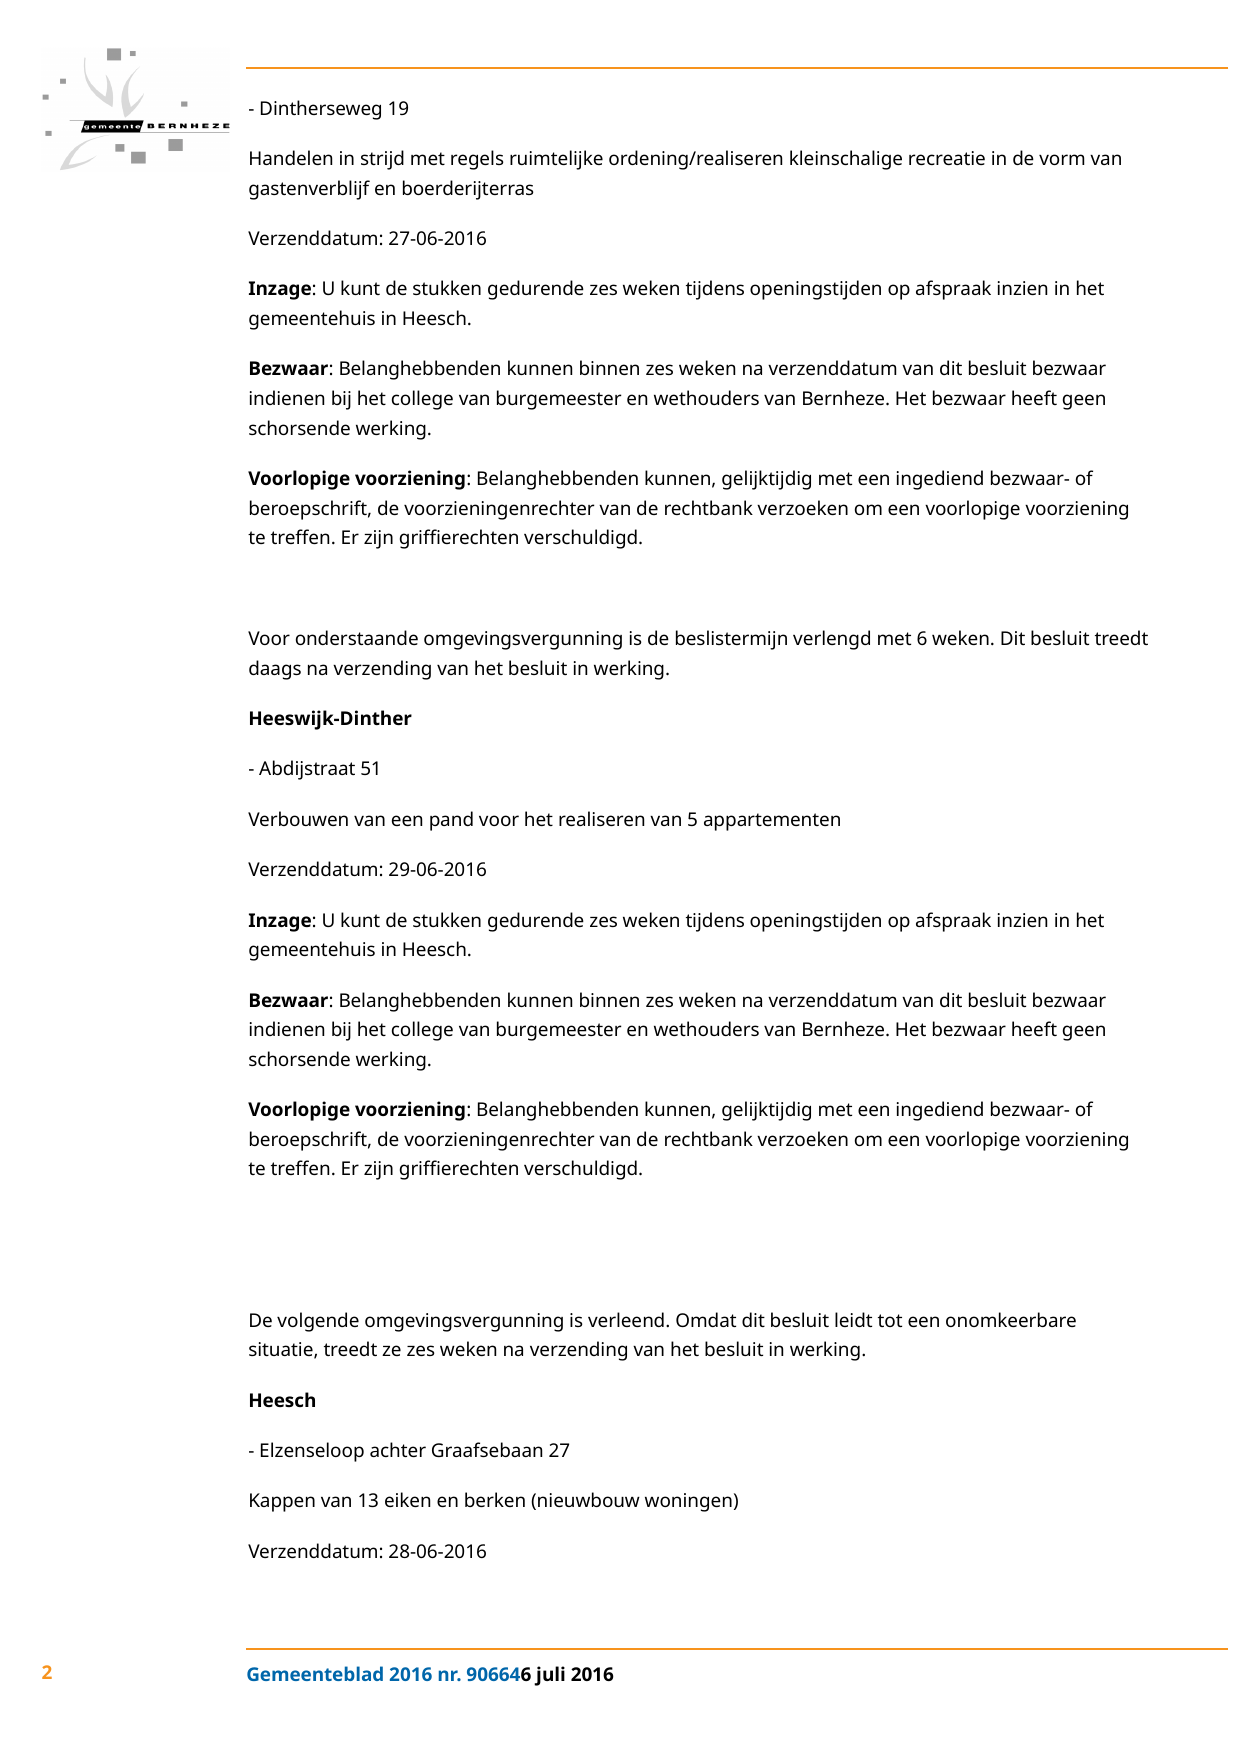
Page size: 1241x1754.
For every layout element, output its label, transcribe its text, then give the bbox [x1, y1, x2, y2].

text Verbouwen van een pand voor het realiseren van 5 appartementen [248, 806, 1152, 832]
text Bezwaar: Belanghebbenden kunnen binnen zes weken na verzenddatum van dit besluit bezwaar indienen bij het college van burgemeester en wethouders van Bernheze. Het bezwaar heeft geen schorsende werking. [248, 987, 1152, 1072]
text Verzenddatum: 28-06-2016 [248, 1538, 1152, 1564]
text Inzage: U kunt de stukken gedurende zes weken tijdens openingstijden op afspraak inzien in het gemeentehuis in Heesch. [248, 276, 1152, 331]
text Heesch [248, 1387, 1152, 1413]
text - Elzenseloop achter Graafsebaan 27 [248, 1437, 1152, 1463]
text Bezwaar: Belanghebbenden kunnen binnen zes weken na verzenddatum van dit besluit bezwaar indienen bij het college van burgemeester en wethouders van Bernheze. Het bezwaar heeft geen schorsende werking. [248, 356, 1152, 441]
text Heeswijk-Dinther [248, 705, 1152, 731]
text - Dintherseweg 19 [248, 95, 1152, 121]
text De volgende omgevingsvergunning is verleend. Omdat dit besluit leidt tot een onomkeerbare situatie, treedt ze zes weken na verzending van het besluit in werking. [248, 1307, 1152, 1362]
text Voorlopige voorziening: Belanghebbenden kunnen, gelijktijdig met een ingediend bezwaar- of beroepschrift, de voorzieningenrechter van de rechtbank verzoeken om een voorlopige voorziening te treffen. Er zijn griffierechten verschuldigd. [248, 465, 1152, 550]
text Kappen van 13 eiken en berken (nieuwbouw woningen) [248, 1488, 1152, 1513]
text Voor onderstaande omgevingsvergunning is de beslistermijn verlengd met 6 weken. Dit besluit treedt daags na verzending van het besluit in werking. [248, 625, 1152, 681]
text - Abdijstraat 51 [248, 756, 1152, 781]
text Handelen in strijd met regels ruimtelijke ordening/realiseren kleinschalige recreatie in de vorm van gastenverblijf en boerderijterras [248, 145, 1152, 201]
text Verzenddatum: 29-06-2016 [248, 856, 1152, 882]
text Inzage: U kunt de stukken gedurende zes weken tijdens openingstijden op afspraak inzien in het gemeentehuis in Heesch. [248, 907, 1152, 962]
picture [41, 47, 231, 172]
text Verzenddatum: 27-06-2016 [248, 225, 1152, 251]
text Voorlopige voorziening: Belanghebbenden kunnen, gelijktijdig met een ingediend bezwaar- of beroepschrift, de voorzieningenrechter van de rechtbank verzoeken om een voorlopige voorziening te treffen. Er zijn griffierechten verschuldigd. [248, 1096, 1152, 1181]
